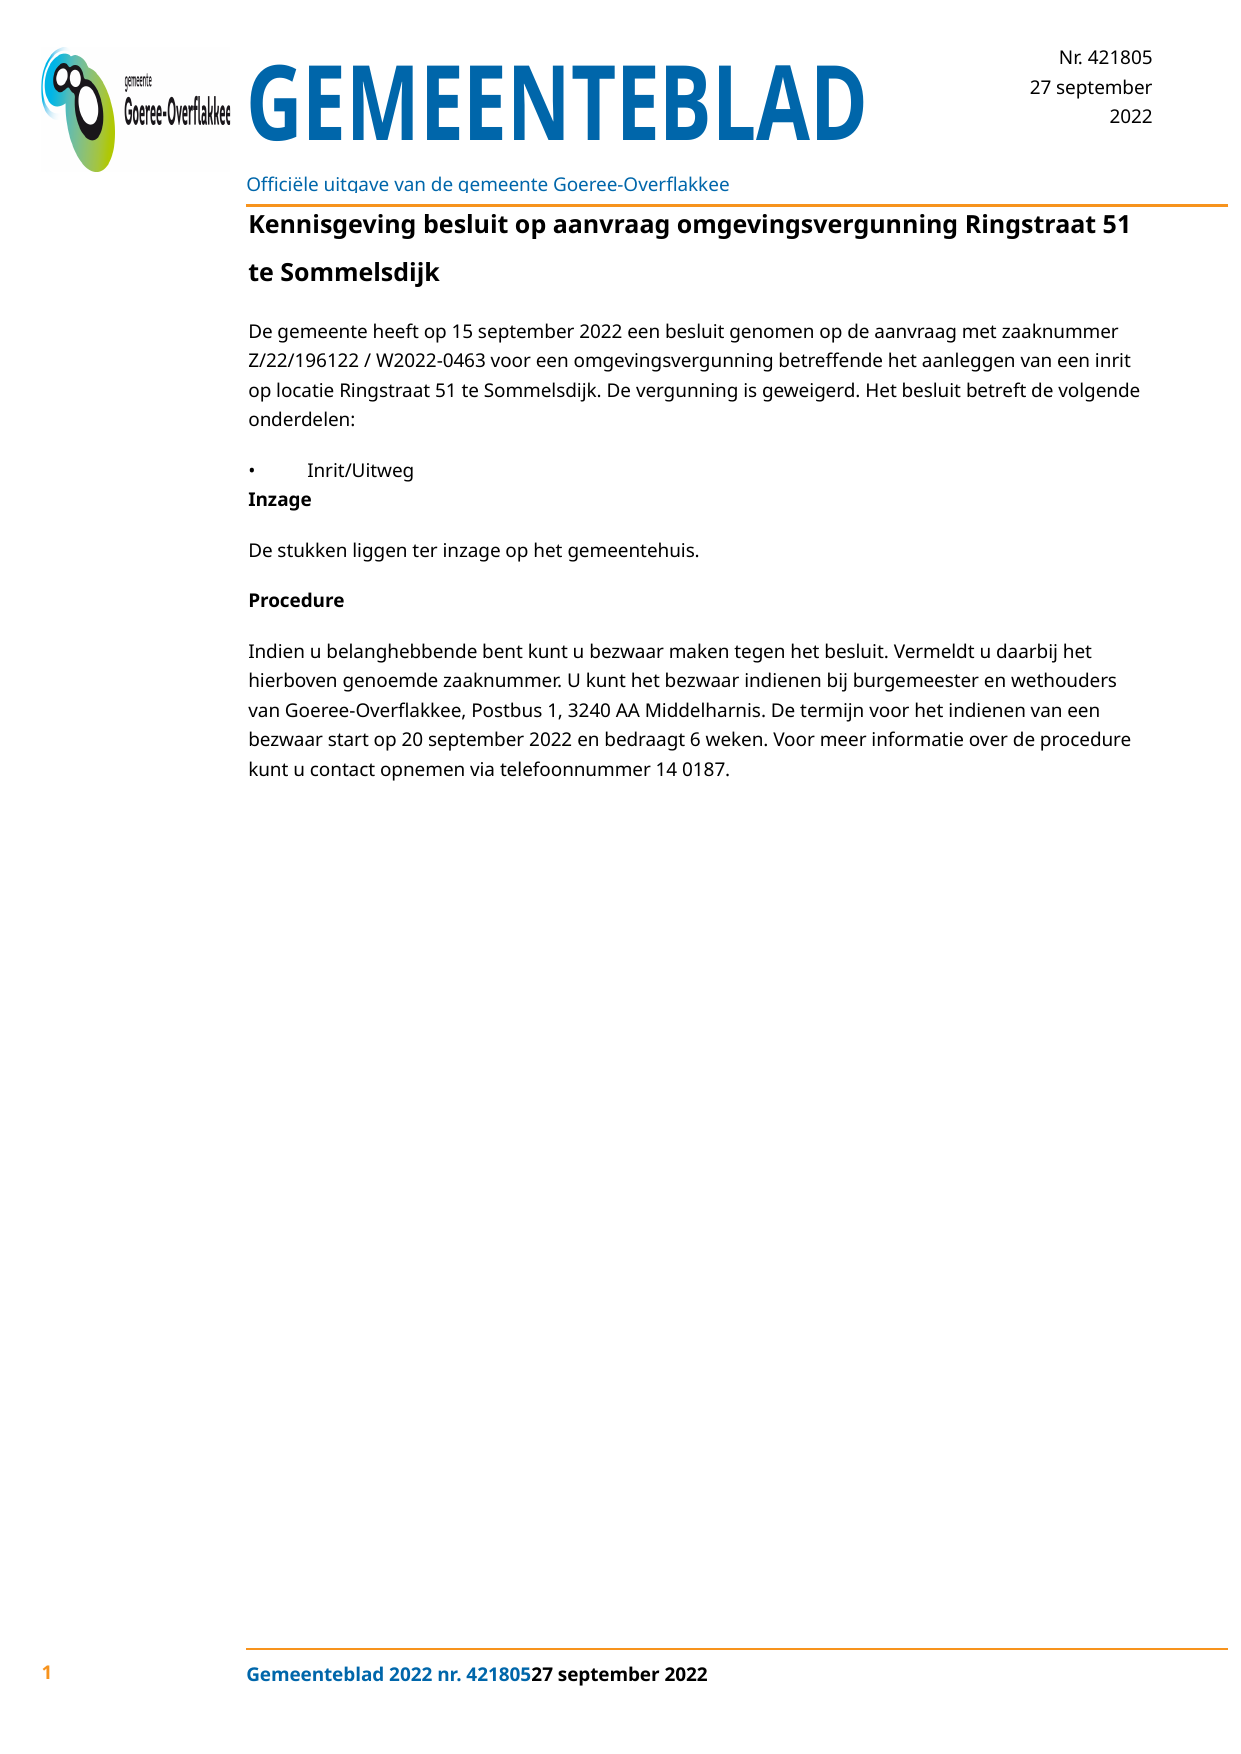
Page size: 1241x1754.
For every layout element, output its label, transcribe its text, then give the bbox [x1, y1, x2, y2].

text Inzage [248, 487, 1152, 512]
picture [41, 47, 231, 172]
text De gemeente heeft op 15 september 2022 een besluit genomen op de aanvraag met zaaknummer Z/22/196122 / W2022-0463 voor een omgevingsvergunning betreffende het aanleggen van een inrit op locatie Ringstraat 51 te Sommelsdijk. De vergunning is geweigerd. Het besluit betreft de volgende onderdelen: [248, 318, 1152, 432]
text Procedure [248, 587, 1152, 613]
list Inrit/Uitweg [248, 457, 1152, 483]
text De stukken liggen ter inzage op het gemeentehuis. [248, 537, 1152, 563]
text Indien u belanghebbende bent kunt u bezwaar maken tegen het besluit. Vermeldt u daarbij het hierboven genoemde zaaknummer. U kunt het bezwaar indienen bij burgemeester en wethouders van Goeree-Overflakkee, Postbus 1, 3240 AA Middelharnis. De termijn voor het indienen van een bezwaar start op 20 september 2022 en bedraagt 6 weken. Voor meer informatie over de procedure kunt u contact opnemen via telefoonnummer 14 0187. [248, 638, 1152, 782]
text Kennisgeving besluit op aanvraag omgevingsvergunning Ringstraat 51 te Sommelsdijk [248, 207, 1152, 288]
